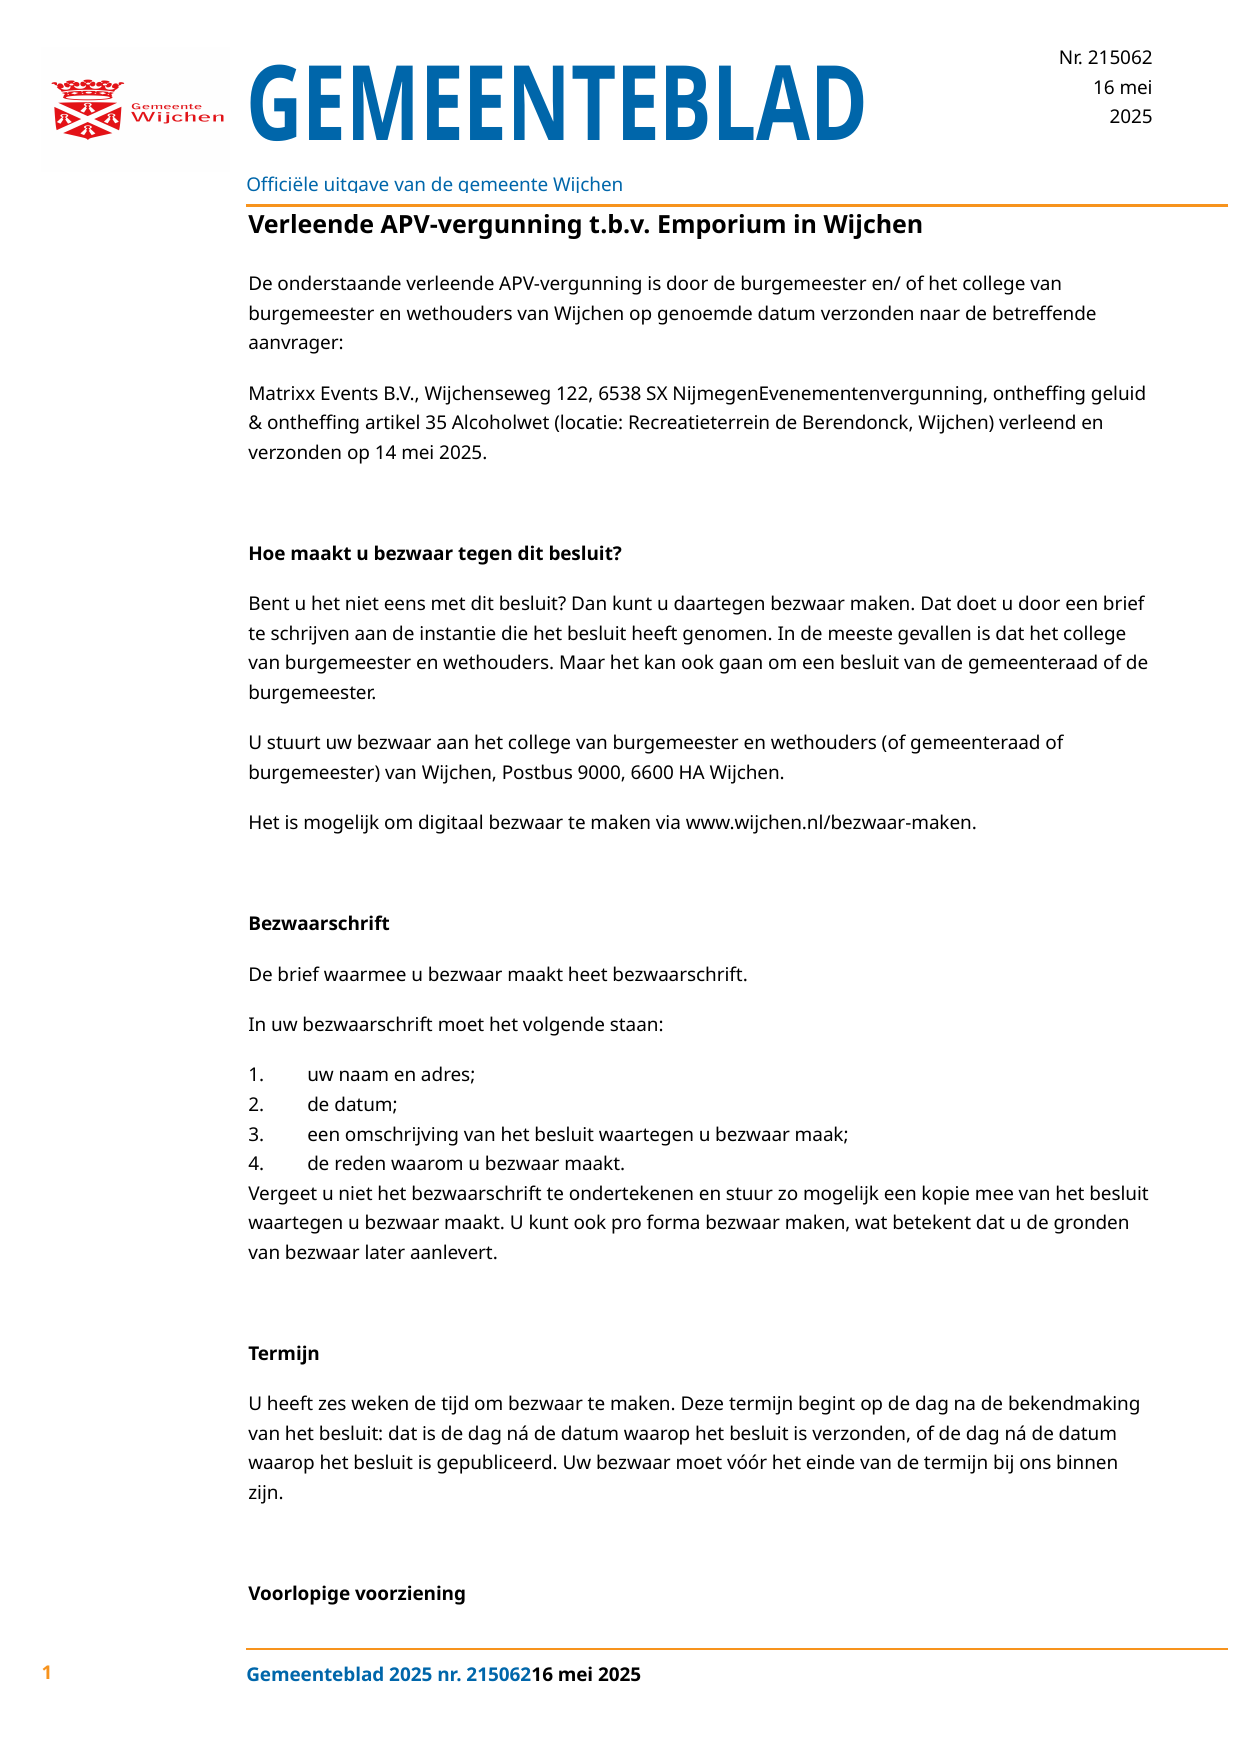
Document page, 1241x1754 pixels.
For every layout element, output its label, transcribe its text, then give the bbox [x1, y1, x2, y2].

text Termijn [248, 1340, 1152, 1366]
text Voorlopige voorziening [248, 1580, 1152, 1606]
text U stuurt uw bezwaar aan het college van burgemeester en wethouders (of gemeenteraad of burgemeester) van Wijchen, Postbus 9000, 6600 HA Wijchen. [248, 729, 1152, 785]
list uw naam en adres; [248, 1062, 1152, 1087]
text Bent u het niet eens met dit besluit? Dan kunt u daartegen bezwaar maken. Dat doet u door een brief te schrijven aan de instantie die het besluit heeft genomen. In de meeste gevallen is dat het college van burgemeester en wethouders. Maar het kan ook gaan om een besluit van de gemeenteraad of de burgemeester. [248, 590, 1152, 705]
text In uw bezwaarschrift moet het volgende staan: [248, 1011, 1152, 1037]
text Hoe maakt u bezwaar tegen dit besluit? [248, 540, 1152, 566]
text Bezwaarschrift [248, 910, 1152, 936]
list de reden waarom u bezwaar maakt. [248, 1150, 1152, 1176]
picture [41, 47, 231, 172]
text Verleende APV-vergunning t.b.v. Emporium in Wijchen [248, 207, 1152, 241]
text Matrixx Events B.V., Wijchenseweg 122, 6538 SX NijmegenEvenementenvergunning, ontheffing geluid & ontheffing artikel 35 Alcoholwet (locatie: Recreatieterrein de Berendonck, Wijchen) verleend en verzonden op 14 mei 2025. [248, 380, 1152, 465]
list de datum; [248, 1091, 1152, 1117]
text Vergeet u niet het bezwaarschrift te ondertekenen en stuur zo mogelijk een kopie mee van het besluit waartegen u bezwaar maakt. U kunt ook pro forma bezwaar maken, wat betekent dat u de gronden van bezwaar later aanlevert. [248, 1180, 1152, 1265]
text De onderstaande verleende APV-vergunning is door de burgemeester en/ of het college van burgemeester en wethouders van Wijchen op genoemde datum verzonden naar de betreffende aanvrager: [248, 270, 1152, 355]
text De brief waarmee u bezwaar maakt heet bezwaarschrift. [248, 961, 1152, 986]
list een omschrijving van het besluit waartegen u bezwaar maak; [248, 1121, 1152, 1146]
text Het is mogelijk om digitaal bezwaar te maken via www.wijchen.nl/bezwaar-maken. [248, 809, 1152, 835]
text U heeft zes weken de tijd om bezwaar te maken. Deze termijn begint op de dag na de bekendmaking van het besluit: dat is de dag ná de datum waarop het besluit is verzonden, of de dag ná de datum waarop het besluit is gepubliceerd. Uw bezwaar moet vóór het einde van de termijn bij ons binnen zijn. [248, 1390, 1152, 1505]
